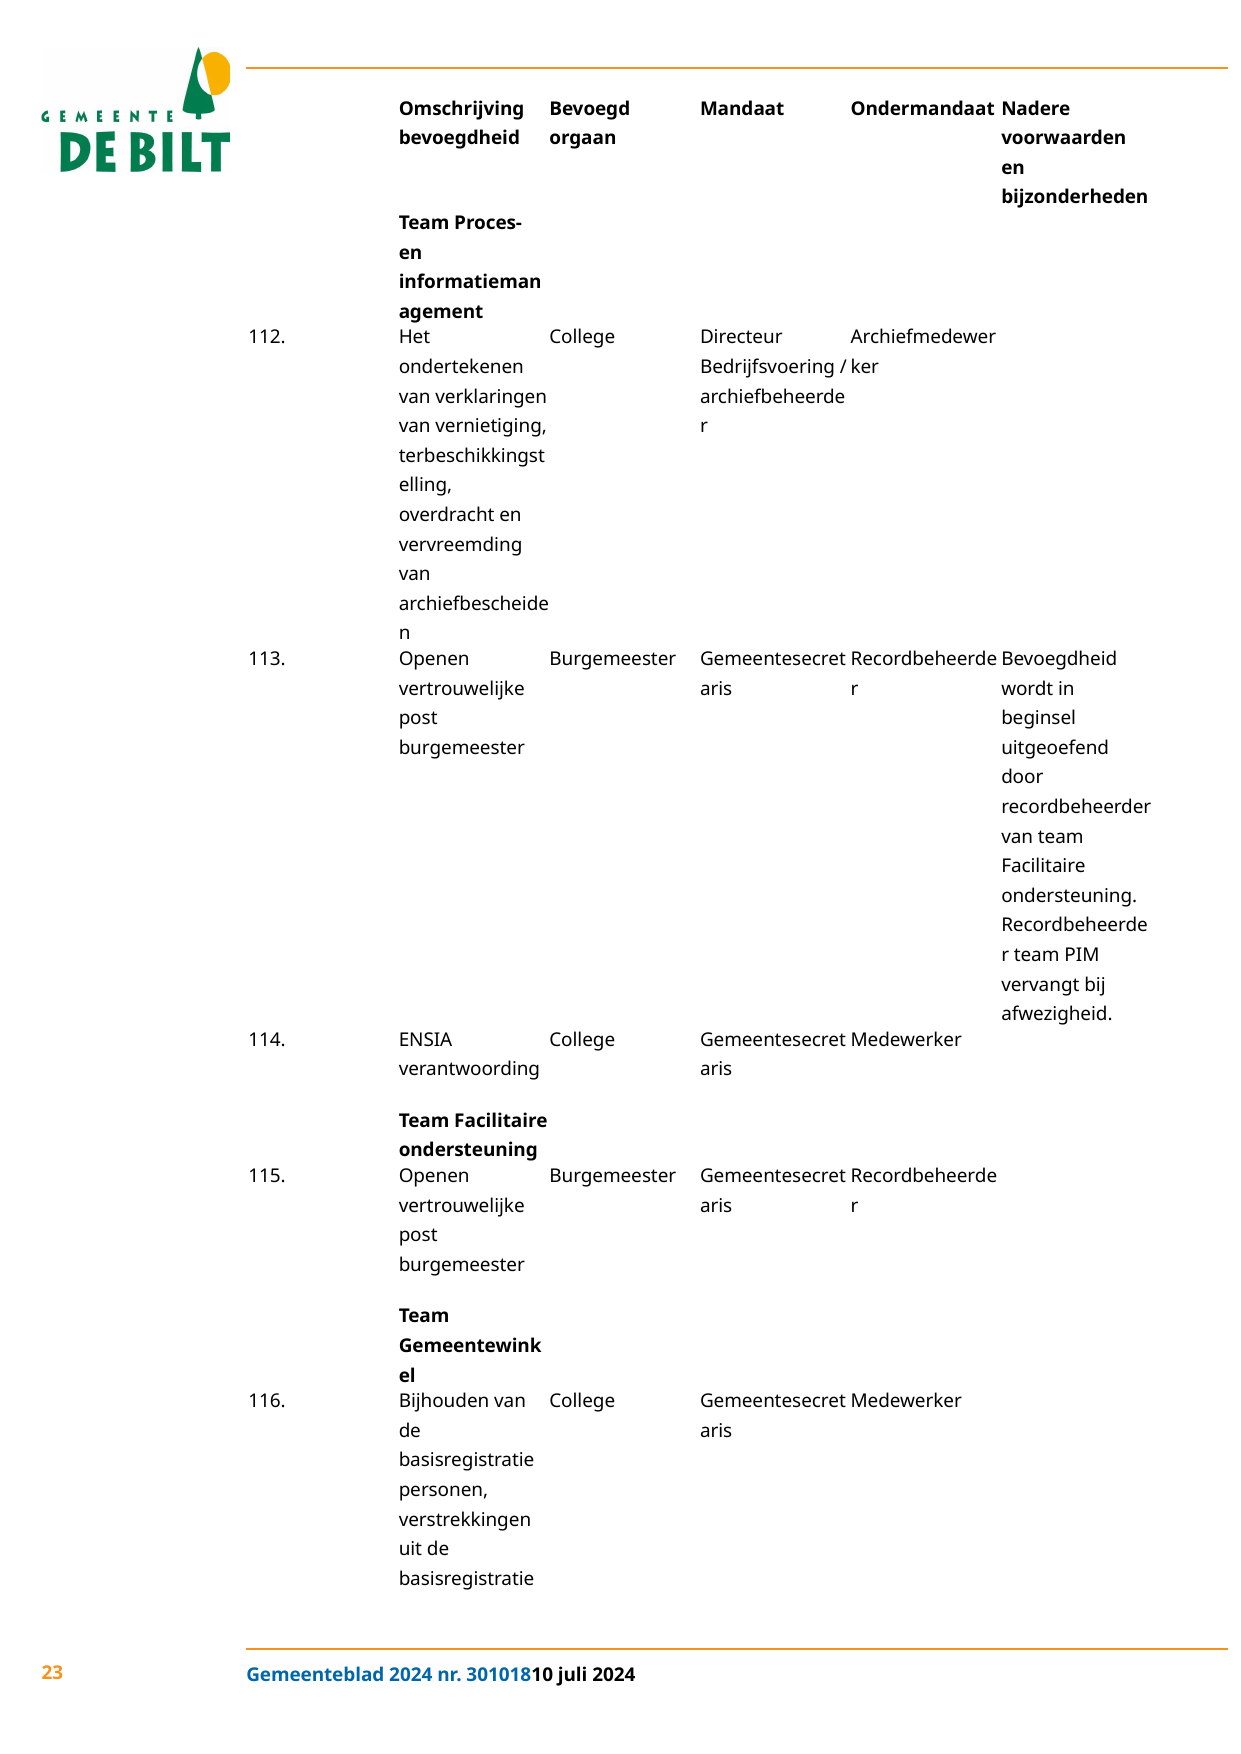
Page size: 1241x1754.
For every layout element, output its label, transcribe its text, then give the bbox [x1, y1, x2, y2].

table_cell [1001, 1163, 1152, 1277]
table_cell [850, 209, 1001, 324]
table_cell 112. [248, 324, 398, 645]
table_cell Bijhouden van de basisregistratie personen, verstrekkingen uit de basisregistratie [399, 1388, 549, 1591]
table_header [248, 95, 398, 209]
table_cell [700, 209, 850, 324]
table_cell Burgemeester [549, 1163, 700, 1277]
table_cell [1001, 1277, 1152, 1303]
table_cell Archiefmedewerker [850, 324, 1001, 645]
table_cell Team Gemeentewinkel [399, 1303, 549, 1387]
table_cell [850, 1107, 1001, 1162]
table_cell [1001, 209, 1152, 324]
table_cell [1001, 324, 1152, 645]
table_header Mandaat [700, 95, 850, 209]
table_cell [1001, 1107, 1152, 1162]
table_cell [549, 1277, 700, 1303]
table_cell [700, 1081, 850, 1107]
table_cell Medewerker [850, 1026, 1001, 1081]
table_cell [850, 1303, 1001, 1387]
table_cell Gemeentesecretaris [700, 645, 850, 1026]
table_cell Team Proces- en informatiemanagement [399, 209, 549, 324]
table_cell Gemeentesecretaris [700, 1163, 850, 1277]
table_cell [1001, 1303, 1152, 1387]
table_cell [700, 1277, 850, 1303]
picture [41, 47, 231, 172]
table_header Ondermandaat [850, 95, 1001, 209]
table_header Omschrijving bevoegdheid [399, 95, 549, 209]
table_cell Recordbeheerder [850, 645, 1001, 1026]
table_cell 115. [248, 1163, 398, 1277]
table_cell [850, 1081, 1001, 1107]
table_cell College [549, 1026, 700, 1081]
table_cell Gemeentesecretaris [700, 1388, 850, 1591]
table_cell 113. [248, 645, 398, 1026]
table_cell [850, 1277, 1001, 1303]
table_cell Burgemeester [549, 645, 700, 1026]
table_cell [549, 209, 700, 324]
table_cell [549, 1303, 700, 1387]
table_cell [700, 1303, 850, 1387]
table_cell ENSIA verantwoording [399, 1026, 549, 1081]
table_header Nadere voorwaarden en bijzonderheden [1001, 95, 1152, 209]
table_cell Openen vertrouwelijke post burgemeester [399, 645, 549, 1026]
table_cell Bevoegdheid wordt in beginsel uitgeoefend door recordbeheerder van team Facilitaire ondersteuning. Recordbeheerder team PIM vervangt bij afwezigheid. [1001, 645, 1152, 1026]
table_cell Gemeentesecretaris [700, 1026, 850, 1081]
table_cell [1001, 1026, 1152, 1081]
table_cell [248, 1107, 398, 1162]
table_cell [248, 209, 398, 324]
table_cell Team Facilitaire ondersteuning [399, 1107, 549, 1162]
table_cell College [549, 1388, 700, 1591]
table_cell [549, 1081, 700, 1107]
table_cell [248, 1277, 398, 1303]
table_cell College [549, 324, 700, 645]
table_cell [399, 1277, 549, 1303]
table_cell 114. [248, 1026, 398, 1081]
table_cell Recordbeheerder [850, 1163, 1001, 1277]
table_cell [399, 1081, 549, 1107]
table_cell [1001, 1388, 1152, 1591]
table_cell Openen vertrouwelijke post burgemeester [399, 1163, 549, 1277]
table_cell 116. [248, 1388, 398, 1591]
table_cell [1001, 1081, 1152, 1107]
table_cell Het ondertekenen van verklaringen van vernietiging, terbeschikkingstelling, overdracht en vervreemding van archiefbescheiden [399, 324, 549, 645]
table_cell [248, 1303, 398, 1387]
table_cell [248, 1081, 398, 1107]
table_cell [700, 1107, 850, 1162]
table_cell Medewerker [850, 1388, 1001, 1591]
table_cell [549, 1107, 700, 1162]
table_header Bevoegd orgaan [549, 95, 700, 209]
table_cell Directeur Bedrijfsvoering / archiefbeheerder [700, 324, 850, 645]
